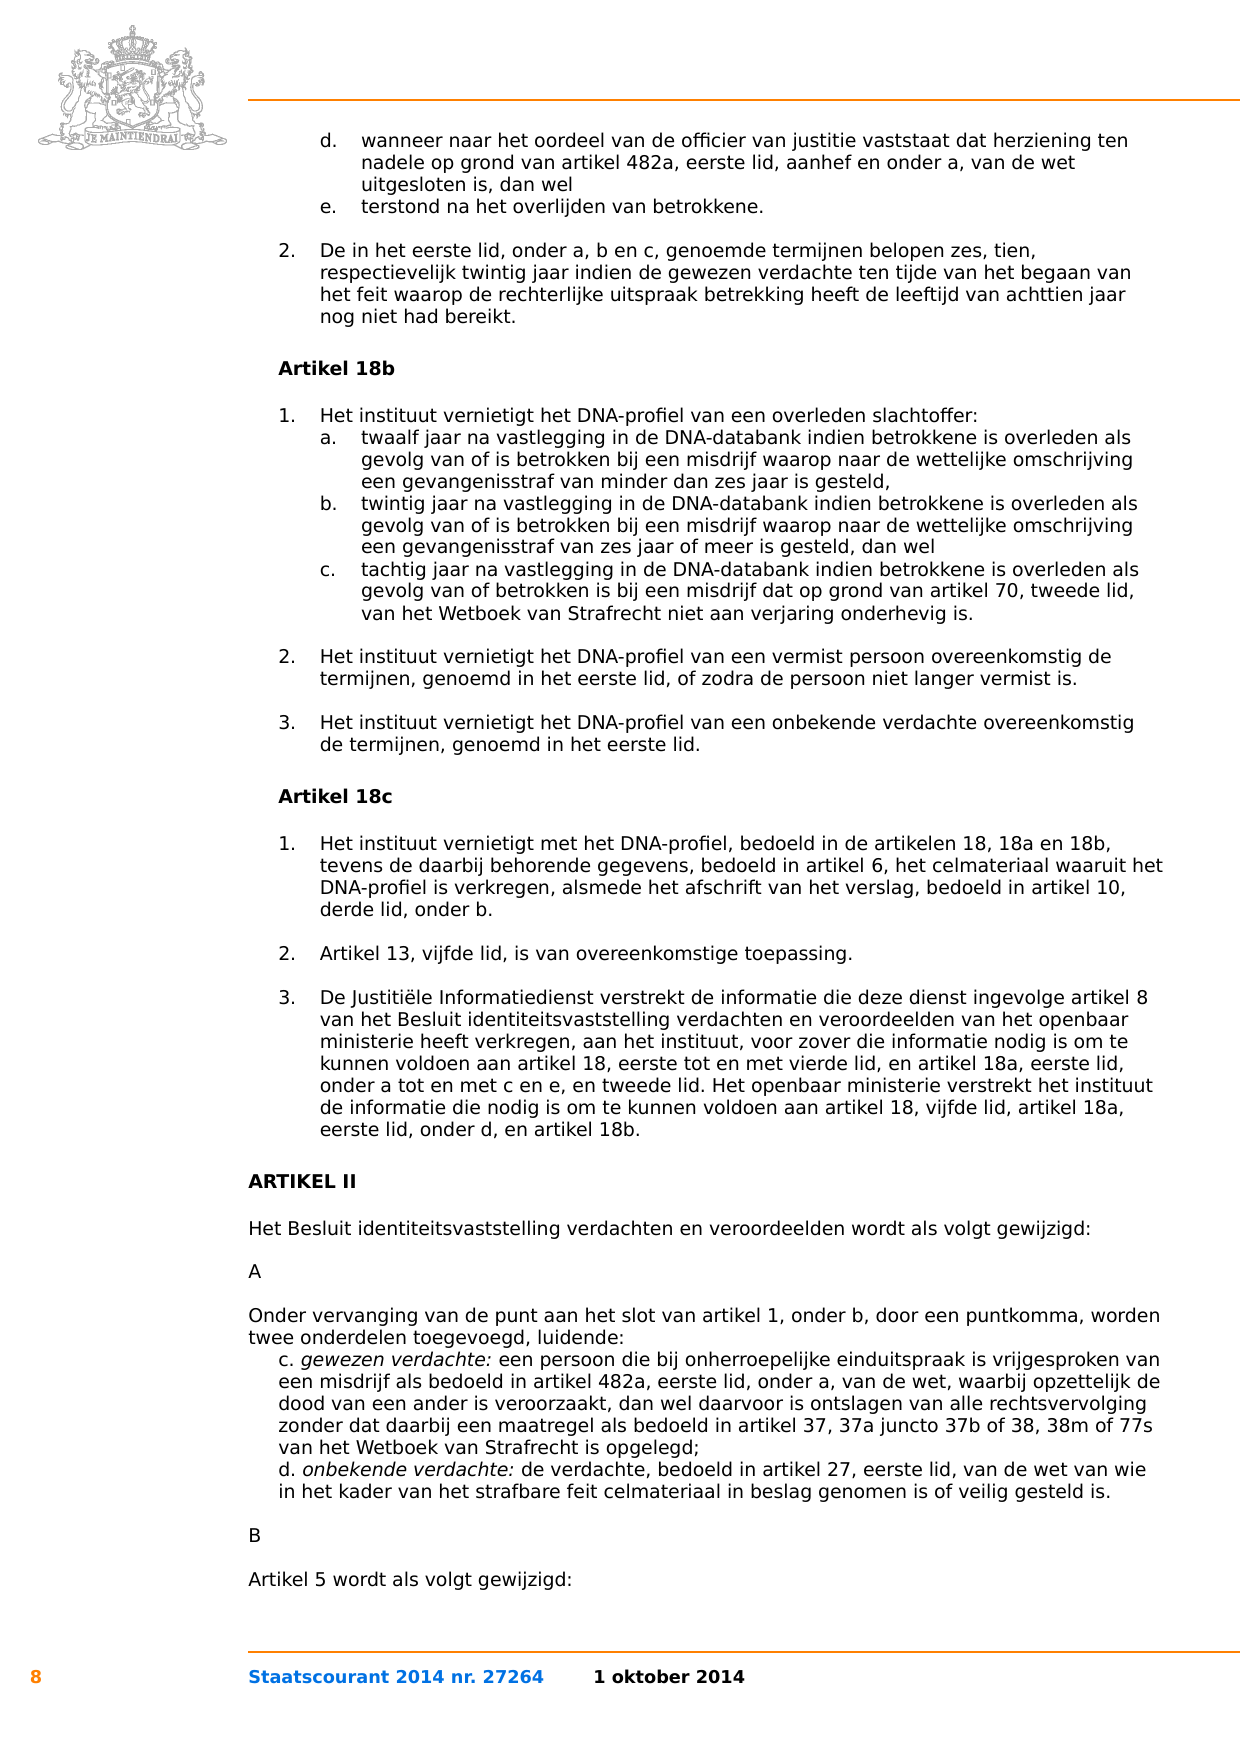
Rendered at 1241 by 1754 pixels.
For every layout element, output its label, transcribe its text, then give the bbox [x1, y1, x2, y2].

subtitle Artikel 18b [278, 358, 1163, 379]
text d. onbekende verdachte: de verdachte, bedoeld in artikel 27, eerste lid, van de wet van wie in het kader van het strafbare feit celmateriaal in beslag genomen is of veilig gesteld is. [278, 1459, 1163, 1503]
text A [248, 1261, 1163, 1283]
text 3. De Justitiële Informatiedienst verstrekt de informatie die deze dienst ingevolge artikel 8 van het Besluit identiteitsvaststelling verdachten en veroordeelden van het openbaar ministerie heeft verkregen, aan het instituut, voor zover die informatie nodig is om te kunnen voldoen aan artikel 18, eerste tot en met vierde lid, en artikel 18a, eerste lid, onder a tot en met c en e, en tweede lid. Het openbaar ministerie verstrekt het instituut de informatie die nodig is om te kunnen voldoen aan artikel 18, vijfde lid, artikel 18a, eerste lid, onder d, en artikel 18b. [278, 987, 1163, 1141]
text b. twintig jaar na vastlegging in de DNA-databank indien betrokkene is overleden als gevolg van of is betrokken bij een misdrijf waarop naar de wettelijke omschrijving een gevangenisstraf van zes jaar of meer is gesteld, dan wel [319, 492, 1163, 558]
text 1. Het instituut vernietigt met het DNA-profiel, bedoeld in de artikelen 18, 18a en 18b, tevens de daarbij behorende gegevens, bedoeld in artikel 6, het celmateriaal waaruit het DNA-profiel is verkregen, alsmede het afschrift van het verslag, bedoeld in artikel 10, derde lid, onder b. [278, 833, 1163, 921]
text B [248, 1525, 1163, 1547]
text Het Besluit identiteitsvaststelling verdachten en veroordeelden wordt als volgt gewijzigd: [248, 1217, 1163, 1239]
text d. wanneer naar het oordeel van de officier van justitie vaststaat dat herziening ten nadele op grond van artikel 482a, eerste lid, aanhef en onder a, van de wet uitgesloten is, dan wel [319, 130, 1163, 196]
text Onder vervanging van de punt aan het slot van artikel 1, onder b, door een puntkomma, worden twee onderdelen toegevoegd, luidende: [248, 1305, 1163, 1349]
text 2. Het instituut vernietigt het DNA-profiel van een vermist persoon overeenkomstig de termijnen, genoemd in het eerste lid, of zodra de persoon niet langer vermist is. [278, 646, 1163, 690]
picture [38, 25, 227, 150]
text 2. De in het eerste lid, onder a, b en c, genoemde termijnen belopen zes, tien, respectievelijk twintig jaar indien de gewezen verdachte ten tijde van het begaan van het feit waarop de rechterlijke uitspraak betrekking heeft de leeftijd van achttien jaar nog niet had bereikt. [278, 240, 1163, 328]
text 2. Artikel 13, vijfde lid, is van overeenkomstige toepassing. [278, 943, 1163, 965]
text c. tachtig jaar na vastlegging in de DNA-databank indien betrokkene is overleden als gevolg van of betrokken is bij een misdrijf dat op grond van artikel 70, tweede lid, van het Wetboek van Strafrecht niet aan verjaring onderhevig is. [319, 558, 1163, 624]
text e. terstond na het overlijden van betrokkene. [319, 196, 1163, 218]
text 1. Het instituut vernietigt het DNA-profiel van een overleden slachtoffer: [278, 404, 1163, 427]
text c. gewezen verdachte: een persoon die bij onherroepelijke einduitspraak is vrijgesproken van een misdrijf als bedoeld in artikel 482a, eerste lid, onder a, van de wet, waarbij opzettelijk de dood van een ander is veroorzaakt, dan wel daarvoor is ontslagen van alle rechtsvervolging zonder dat daarbij een maatregel als bedoeld in artikel 37, 37a juncto 37b of 38, 38m of 77s van het Wetboek van Strafrecht is opgelegd; [278, 1349, 1163, 1459]
subtitle ARTIKEL II [248, 1171, 1163, 1192]
subtitle Artikel 18c [278, 786, 1163, 808]
text a. twaalf jaar na vastlegging in de DNA-databank indien betrokkene is overleden als gevolg van of is betrokken bij een misdrijf waarop naar de wettelijke omschrijving een gevangenisstraf van minder dan zes jaar is gesteld, [319, 427, 1163, 492]
text 3. Het instituut vernietigt het DNA-profiel van een onbekende verdachte overeenkomstig de termijnen, genoemd in het eerste lid. [278, 712, 1163, 756]
text Artikel 5 wordt als volgt gewijzigd: [248, 1569, 1163, 1591]
